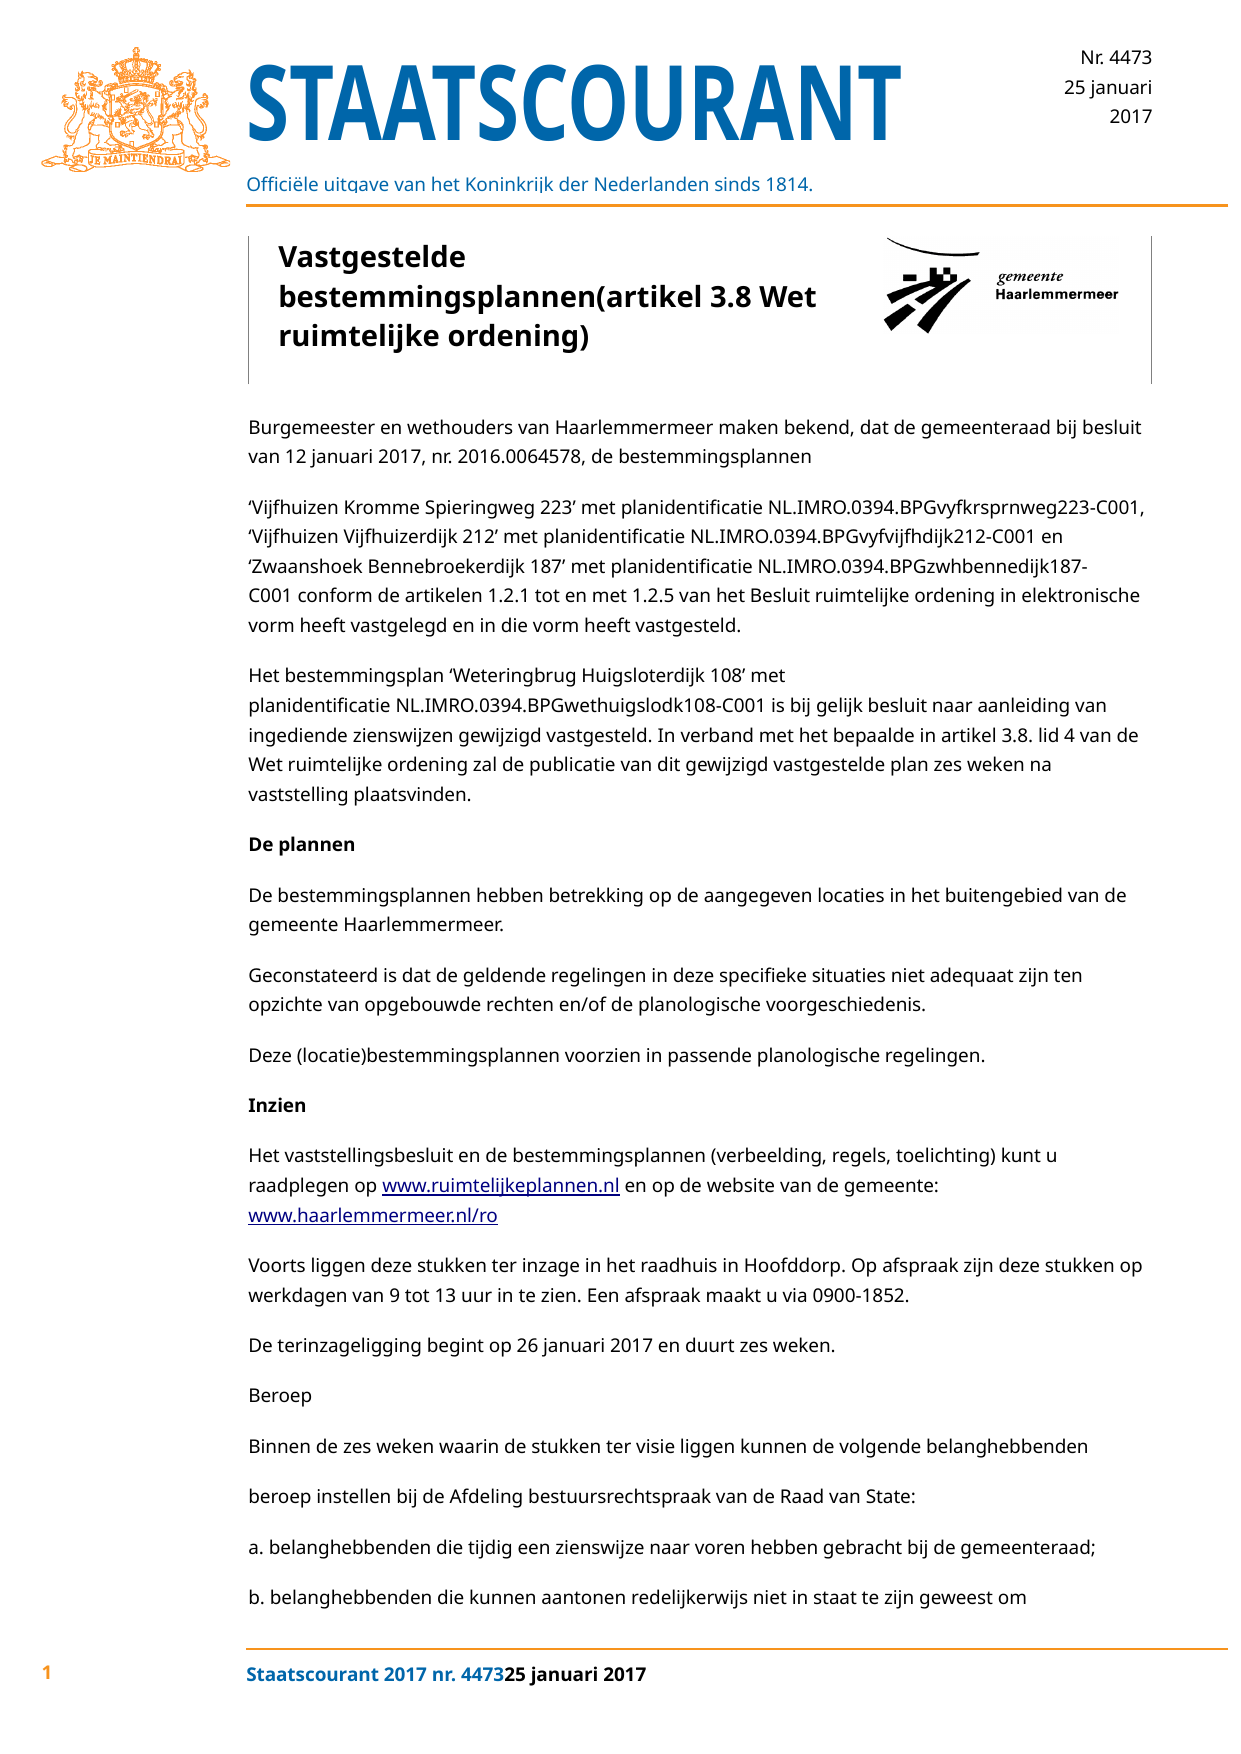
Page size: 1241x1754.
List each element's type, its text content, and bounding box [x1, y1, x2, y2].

text Inzien [248, 1092, 1152, 1118]
text ‘Vijfhuizen Kromme Spieringweg 223’ met planidentificatie NL.IMRO.0394.BPGvyfkrsprnweg223-C001, ‘Vijfhuizen Vijfhuizerdijk 212’ met planidentificatie NL.IMRO.0394.BPGvyfvijfhdijk212-C001 en ‘Zwaanshoek Bennebroekerdijk 187’ met planidentificatie NL.IMRO.0394.BPGzwhbennedijk187-C001 conform de artikelen 1.2.1 tot en met 1.2.5 van het Besluit ruimtelijke ordening in elektronische vorm heeft vastgelegd en in die vorm heeft vastgesteld. [248, 494, 1152, 638]
table_header Vastgestelde bestemmingsplannen(artikel 3.8 Wet ruimtelijke ordening) [249, 236, 850, 384]
text Geconstateerd is dat de geldende regelingen in deze specifieke situaties niet adequaat zijn ten opzichte van opgebouwde rechten en/of de planologische voorgeschiedenis. [248, 962, 1152, 1017]
text Burgemeester en wethouders van Haarlemmermeer maken bekend, dat de gemeenteraad bij besluit van 12 januari 2017, nr. 2016.0064578, de bestemmingsplannen [248, 414, 1152, 469]
text Beroep [248, 1383, 1152, 1408]
text De plannen [248, 831, 1152, 857]
picture [41, 47, 231, 172]
text beroep instellen bij de Afdeling bestuursrechtspraak van de Raad van State: [248, 1483, 1152, 1509]
text Binnen de zes weken waarin de stukken ter visie liggen kunnen de volgende belanghebbenden [248, 1433, 1152, 1459]
text Deze (locatie)bestemmingsplannen voorzien in passende planologische regelingen. [248, 1042, 1152, 1068]
text b. belanghebbenden die kunnen aantonen redelijkerwijs niet in staat te zijn geweest om [248, 1584, 1152, 1610]
table_header [850, 236, 1151, 384]
text Het vaststellingsbesluit en de bestemmingsplannen (verbeelding, regels, toelichting) kunt u raadplegen op www.ruimtelijkeplannen.nl en op de website van de gemeente: www.haarlemmermeer.nl/ro [248, 1143, 1152, 1228]
text a. belanghebbenden die tijdig een zienswijze naar voren hebben gebracht bij de gemeenteraad; [248, 1534, 1152, 1560]
picture [882, 236, 1119, 334]
text De terinzageligging begint op 26 januari 2017 en duurt zes weken. [248, 1332, 1152, 1358]
text Voorts liggen deze stukken ter inzage in het raadhuis in Hoofddorp. Op afspraak zijn deze stukken op werkdagen van 9 tot 13 uur in te zien. Een afspraak maakt u via 0900-1852. [248, 1252, 1152, 1308]
text Het bestemmingsplan ‘Weteringbrug Huigsloterdijk 108’ met planidentificatie NL.IMRO.0394.BPGwethuigslodk108-C001 is bij gelijk besluit naar aanleiding van ingediende zienswijzen gewijzigd vastgesteld. In verband met het bepaalde in artikel 3.8. lid 4 van de Wet ruimtelijke ordening zal de publicatie van dit gewijzigd vastgestelde plan zes weken na vaststelling plaatsvinden. [248, 663, 1152, 807]
text De bestemmingsplannen hebben betrekking op de aangegeven locaties in het buitengebied van de gemeente Haarlemmermeer. [248, 882, 1152, 937]
